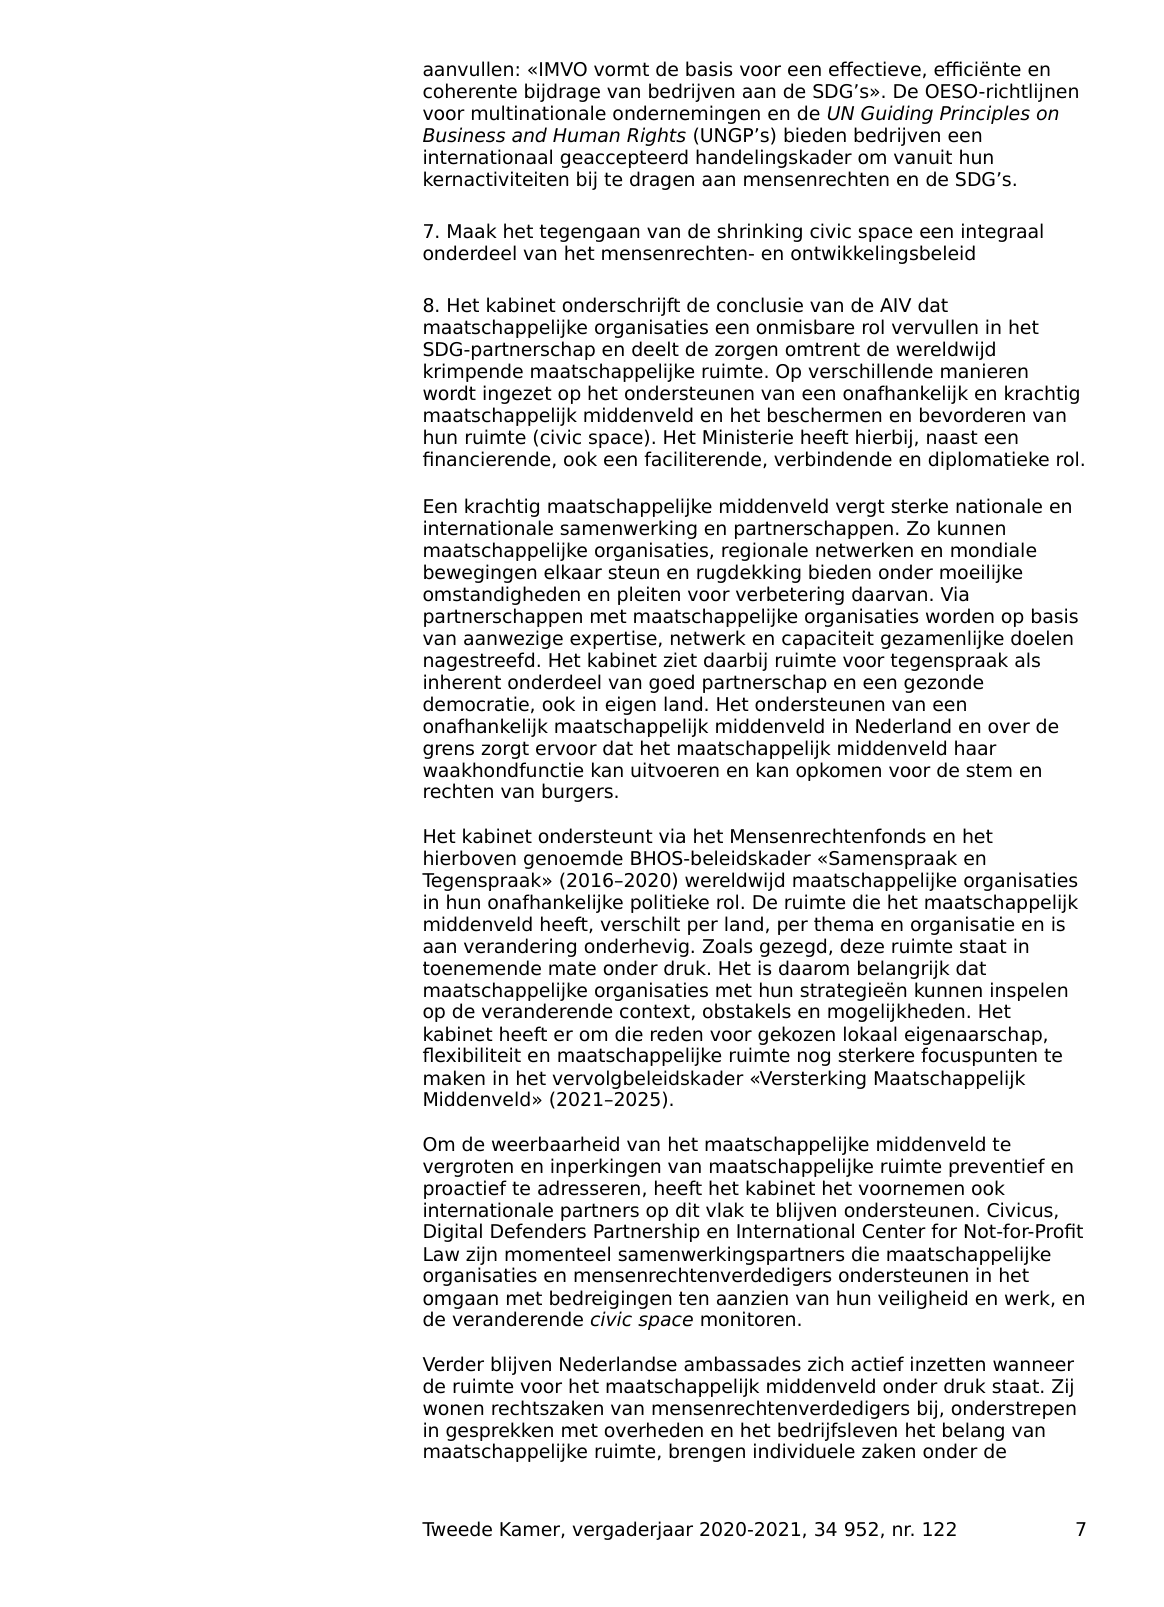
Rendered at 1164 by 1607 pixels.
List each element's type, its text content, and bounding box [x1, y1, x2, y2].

subtitle 8. Het kabinet onderschrijft de conclusie van de AIV dat maatschappelijke organisaties een onmisbare rol vervullen in het SDG-partnerschap en deelt de zorgen omtrent de wereldwijd krimpende maatschappelijke ruimte. Op verschillende manieren wordt ingezet op het ondersteunen van een onafhankelijk en krachtig maatschappelijk middenveld en het beschermen en bevorderen van hun ruimte (civic space). Het Ministerie heeft hierbij, naast een financierende, ook een faciliterende, verbindende en diplomatieke rol. [422, 295, 1087, 471]
text aanvullen: «IMVO vormt de basis voor een effectieve, efficiënte en coherente bijdrage van bedrijven aan de SDG’s». De OESO-richtlijnen voor multinationale ondernemingen en de UN Guiding Principles on Business and Human Rights (UNGP’s) bieden bedrijven een internationaal geaccepteerd handelingskader om vanuit hun kernactiviteiten bij te dragen aan mensenrechten en de SDG’s. [422, 59, 1087, 191]
text Het kabinet ondersteunt via het Mensenrechtenfonds en het hierboven genoemde BHOS-beleidskader «Samenspraak en Tegenspraak» (2016–2020) wereldwijd maatschappelijke organisaties in hun onafhankelijke politieke rol. De ruimte die het maatschappelijk middenveld heeft, verschilt per land, per thema en organisatie en is aan verandering onderhevig. Zoals gezegd, deze ruimte staat in toenemende mate onder druk. Het is daarom belangrijk dat maatschappelijke organisaties met hun strategieën kunnen inspelen op de veranderende context, obstakels en mogelijkheden. Het kabinet heeft er om die reden voor gekozen lokaal eigenaarschap, flexibiliteit en maatschappelijke ruimte nog sterkere focuspunten te maken in het vervolgbeleidskader «Versterking Maatschappelijk Middenveld» (2021–2025). [422, 826, 1087, 1111]
text Verder blijven Nederlandse ambassades zich actief inzetten wanneer de ruimte voor het maatschappelijk middenveld onder druk staat. Zij wonen rechtszaken van mensenrechtenverdedigers bij, onderstrepen in gesprekken met overheden en het bedrijfsleven het belang van maatschappelijke ruimte, brengen individuele zaken onder de [422, 1353, 1087, 1463]
text Om de weerbaarheid van het maatschappelijke middenveld te vergroten en inperkingen van maatschappelijke ruimte preventief en proactief te adresseren, heeft het kabinet het voornemen ook internationale partners op dit vlak te blijven ondersteunen. Civicus, Digital Defenders Partnership en International Center for Not-for-Profit Law zijn momenteel samenwerkingspartners die maatschappelijke organisaties en mensenrechtenverdedigers ondersteunen in het omgaan met bedreigingen ten aanzien van hun veiligheid en werk, en de veranderende civic space monitoren. [422, 1133, 1087, 1331]
subtitle 7. Maak het tegengaan van de shrinking civic space een integraal onderdeel van het mensenrechten- en ontwikkelingsbeleid [422, 221, 1087, 265]
text Een krachtig maatschappelijke middenveld vergt sterke nationale en internationale samenwerking en partnerschappen. Zo kunnen maatschappelijke organisaties, regionale netwerken en mondiale bewegingen elkaar steun en rugdekking bieden onder moeilijke omstandigheden en pleiten voor verbetering daarvan. Via partnerschappen met maatschappelijke organisaties worden op basis van aanwezige expertise, netwerk en capaciteit gezamenlijke doelen nagestreefd. Het kabinet ziet daarbij ruimte voor tegenspraak als inherent onderdeel van goed partnerschap en een gezonde democratie, ook in eigen land. Het ondersteunen van een onafhankelijk maatschappelijk middenveld in Nederland en over de grens zorgt ervoor dat het maatschappelijk middenveld haar waakhondfunctie kan uitvoeren en kan opkomen voor de stem en rechten van burgers. [422, 496, 1087, 803]
